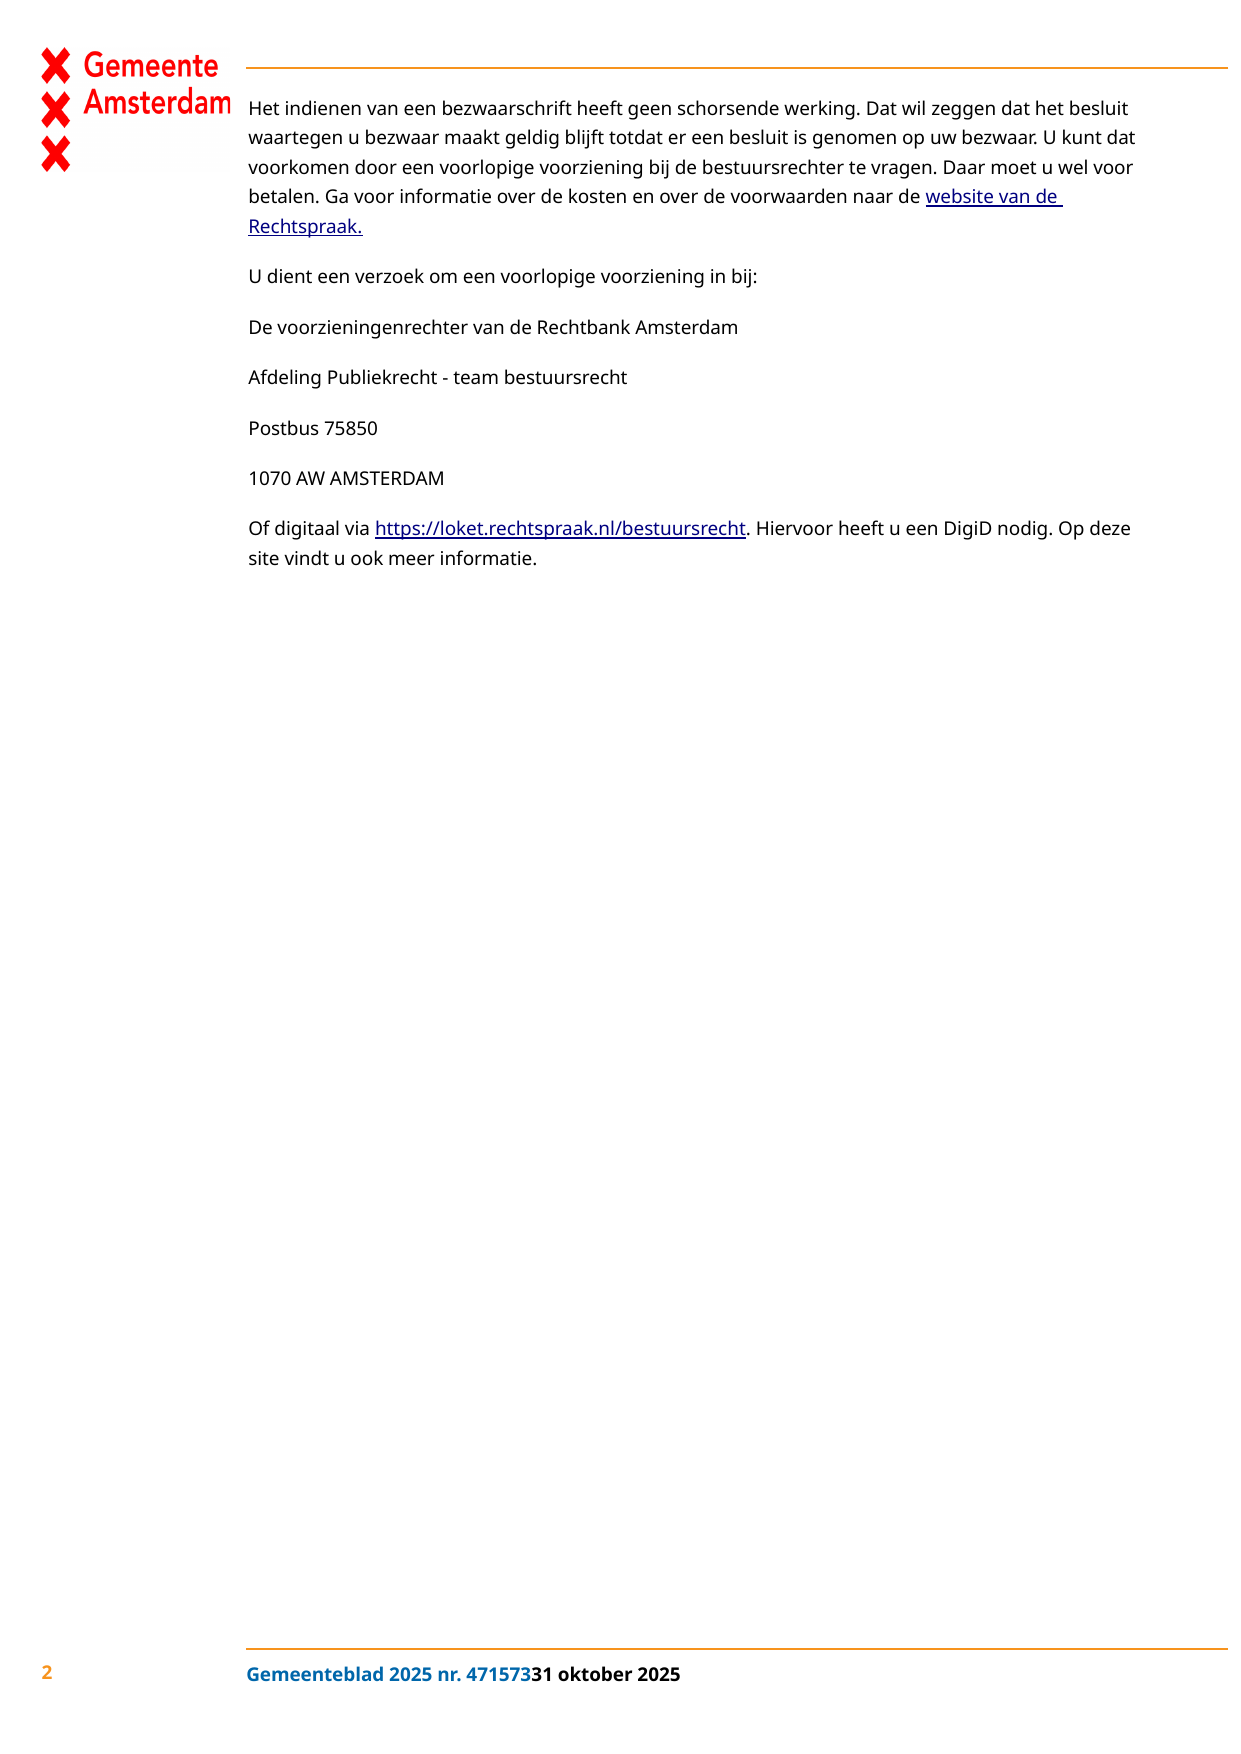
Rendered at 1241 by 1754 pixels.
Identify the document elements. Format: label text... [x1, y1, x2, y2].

picture [41, 47, 231, 172]
text Afdeling Publiekrecht - team bestuursrecht [248, 364, 1152, 390]
text 1070 AW AMSTERDAM [248, 465, 1152, 491]
text Het indienen van een bezwaarschrift heeft geen schorsende werking. Dat wil zeggen dat het besluit waartegen u bezwaar maakt geldig blijft totdat er een besluit is genomen op uw bezwaar. U kunt dat voorkomen door een voorlopige voorziening bij de bestuursrechter te vragen. Daar moet u wel voor betalen. Ga voor informatie over de kosten en over de voorwaarden naar de website van de Rechtspraak. [248, 95, 1152, 239]
text Postbus 75850 [248, 415, 1152, 441]
text U dient een verzoek om een voorlopige voorziening in bij: [248, 263, 1152, 289]
text Of digitaal via https://loket.rechtspraak.nl/bestuursrecht. Hiervoor heeft u een DigiD nodig. Op deze site vindt u ook meer informatie. [248, 516, 1152, 571]
text De voorzieningenrechter van de Rechtbank Amsterdam [248, 314, 1152, 340]
